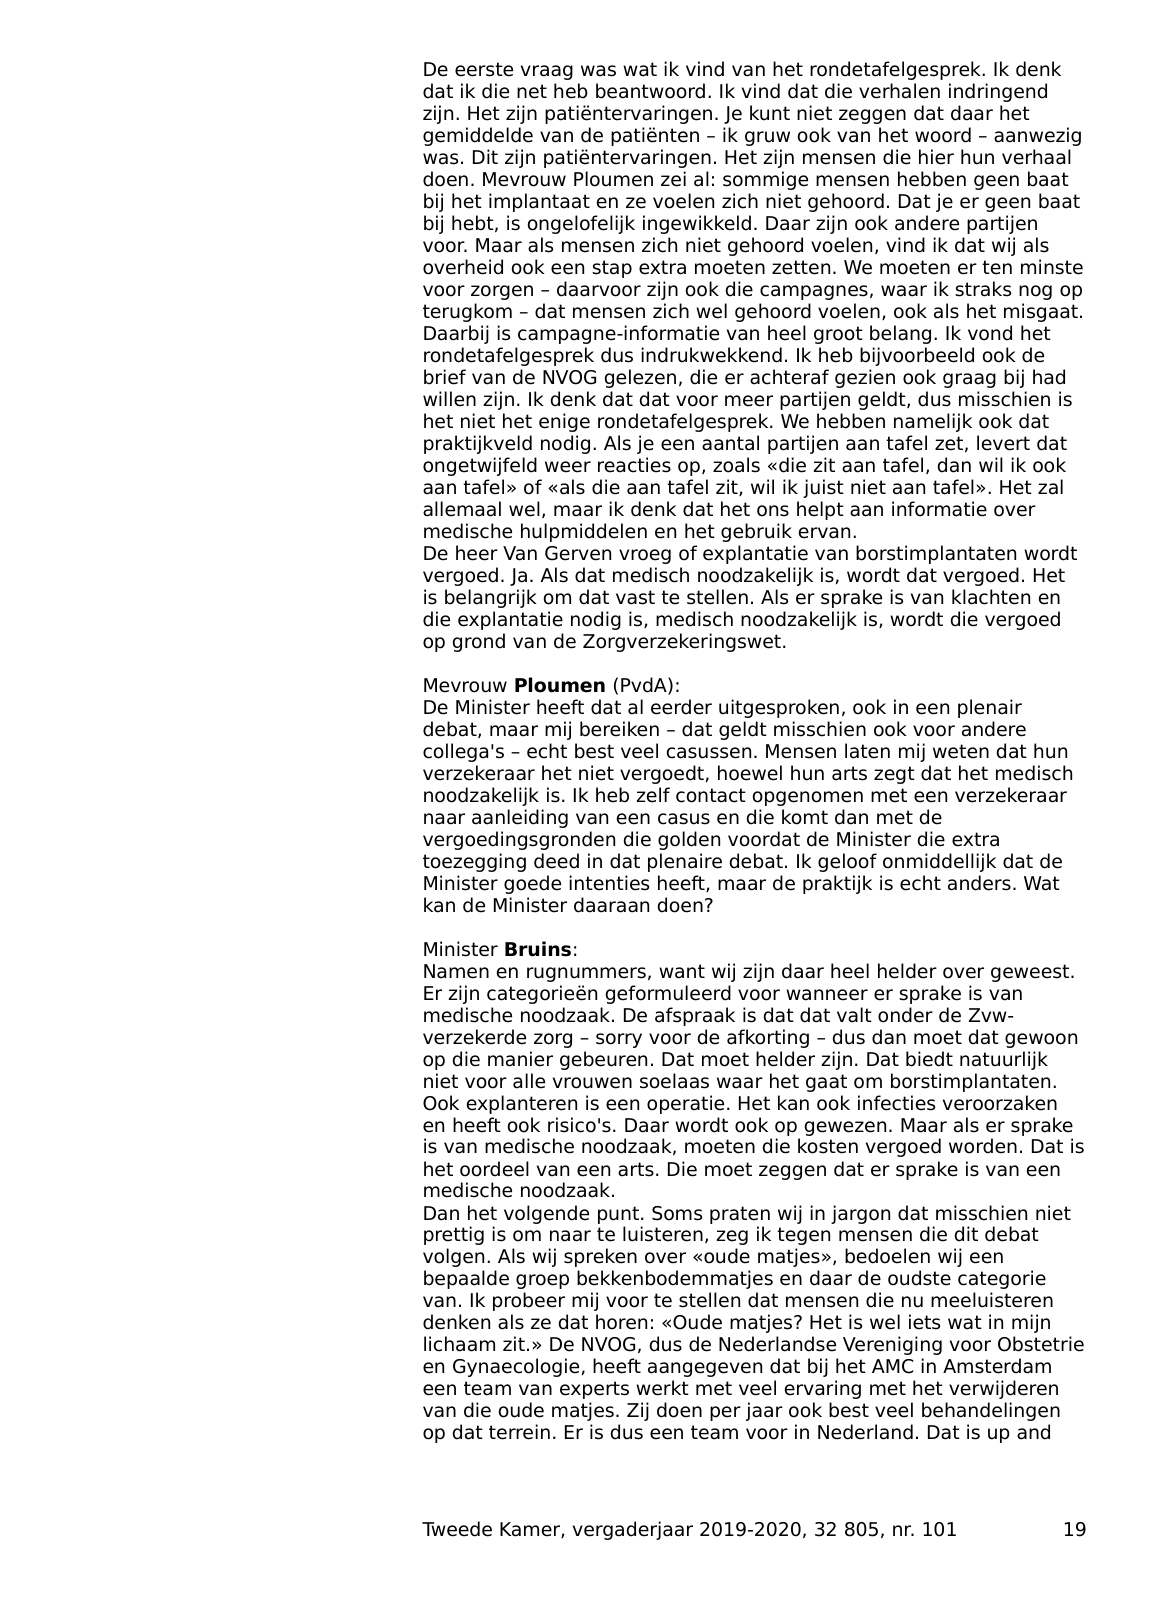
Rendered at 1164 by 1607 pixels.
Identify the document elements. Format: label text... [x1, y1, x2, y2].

text Namen en rugnummers, want wij zijn daar heel helder over geweest. Er zijn categorieën geformuleerd voor wanneer er sprake is van medische noodzaak. De afspraak is dat dat valt onder de Zvw-verzekerde zorg – sorry voor de afkorting – dus dan moet dat gewoon op die manier gebeuren. Dat moet helder zijn. Dat biedt natuurlijk niet voor alle vrouwen soelaas waar het gaat om borstimplantaten. Ook explanteren is een operatie. Het kan ook infecties veroorzaken en heeft ook risico's. Daar wordt ook op gewezen. Maar als er sprake is van medische noodzaak, moeten die kosten vergoed worden. Dat is het oordeel van een arts. Die moet zeggen dat er sprake is van een medische noodzaak. [422, 961, 1087, 1202]
text Minister Bruins: [422, 939, 1087, 961]
text De heer Van Gerven vroeg of explantatie van borstimplantaten wordt vergoed. Ja. Als dat medisch noodzakelijk is, wordt dat vergoed. Het is belangrijk om dat vast te stellen. Als er sprake is van klachten en die explantatie nodig is, medisch noodzakelijk is, wordt die vergoed op grond van de Zorgverzekeringswet. [422, 543, 1087, 652]
text De Minister heeft dat al eerder uitgesproken, ook in een plenair debat, maar mij bereiken – dat geldt misschien ook voor andere collega's – echt best veel casussen. Mensen laten mij weten dat hun verzekeraar het niet vergoedt, hoewel hun arts zegt dat het medisch noodzakelijk is. Ik heb zelf contact opgenomen met een verzekeraar naar aanleiding van een casus en die komt dan met de vergoedingsgronden die golden voordat de Minister die extra toezegging deed in dat plenaire debat. Ik geloof onmiddellijk dat de Minister goede intenties heeft, maar de praktijk is echt anders. Wat kan de Minister daaraan doen? [422, 697, 1087, 916]
text Mevrouw Ploumen (PvdA): [422, 675, 1087, 697]
text De eerste vraag was wat ik vind van het rondetafelgesprek. Ik denk dat ik die net heb beantwoord. Ik vind dat die verhalen indringend zijn. Het zijn patiëntervaringen. Je kunt niet zeggen dat daar het gemiddelde van de patiënten – ik gruw ook van het woord – aanwezig was. Dit zijn patiëntervaringen. Het zijn mensen die hier hun verhaal doen. Mevrouw Ploumen zei al: sommige mensen hebben geen baat bij het implantaat en ze voelen zich niet gehoord. Dat je er geen baat bij hebt, is ongelofelijk ingewikkeld. Daar zijn ook andere partijen voor. Maar als mensen zich niet gehoord voelen, vind ik dat wij als overheid ook een stap extra moeten zetten. We moeten er ten minste voor zorgen – daarvoor zijn ook die campagnes, waar ik straks nog op terugkom – dat mensen zich wel gehoord voelen, ook als het misgaat. Daarbij is campagne-informatie van heel groot belang. Ik vond het rondetafelgesprek dus indrukwekkend. Ik heb bijvoorbeeld ook de brief van de NVOG gelezen, die er achteraf gezien ook graag bij had willen zijn. Ik denk dat dat voor meer partijen geldt, dus misschien is het niet het enige rondetafelgesprek. We hebben namelijk ook dat praktijkveld nodig. Als je een aantal partijen aan tafel zet, levert dat ongetwijfeld weer reacties op, zoals «die zit aan tafel, dan wil ik ook aan tafel» of «als die aan tafel zit, wil ik juist niet aan tafel». Het zal allemaal wel, maar ik denk dat het ons helpt aan informatie over medische hulpmiddelen en het gebruik ervan. [422, 59, 1087, 543]
text Dan het volgende punt. Soms praten wij in jargon dat misschien niet prettig is om naar te luisteren, zeg ik tegen mensen die dit debat volgen. Als wij spreken over «oude matjes», bedoelen wij een bepaalde groep bekkenbodemmatjes en daar de oudste categorie van. Ik probeer mij voor te stellen dat mensen die nu meeluisteren denken als ze dat horen: «Oude matjes? Het is wel iets wat in mijn lichaam zit.» De NVOG, dus de Nederlandse Vereniging voor Obstetrie en Gynaecologie, heeft aangegeven dat bij het AMC in Amsterdam een team van experts werkt met veel ervaring met het verwijderen van die oude matjes. Zij doen per jaar ook best veel behandelingen op dat terrein. Er is dus een team voor in Nederland. Dat is up and [422, 1202, 1087, 1444]
